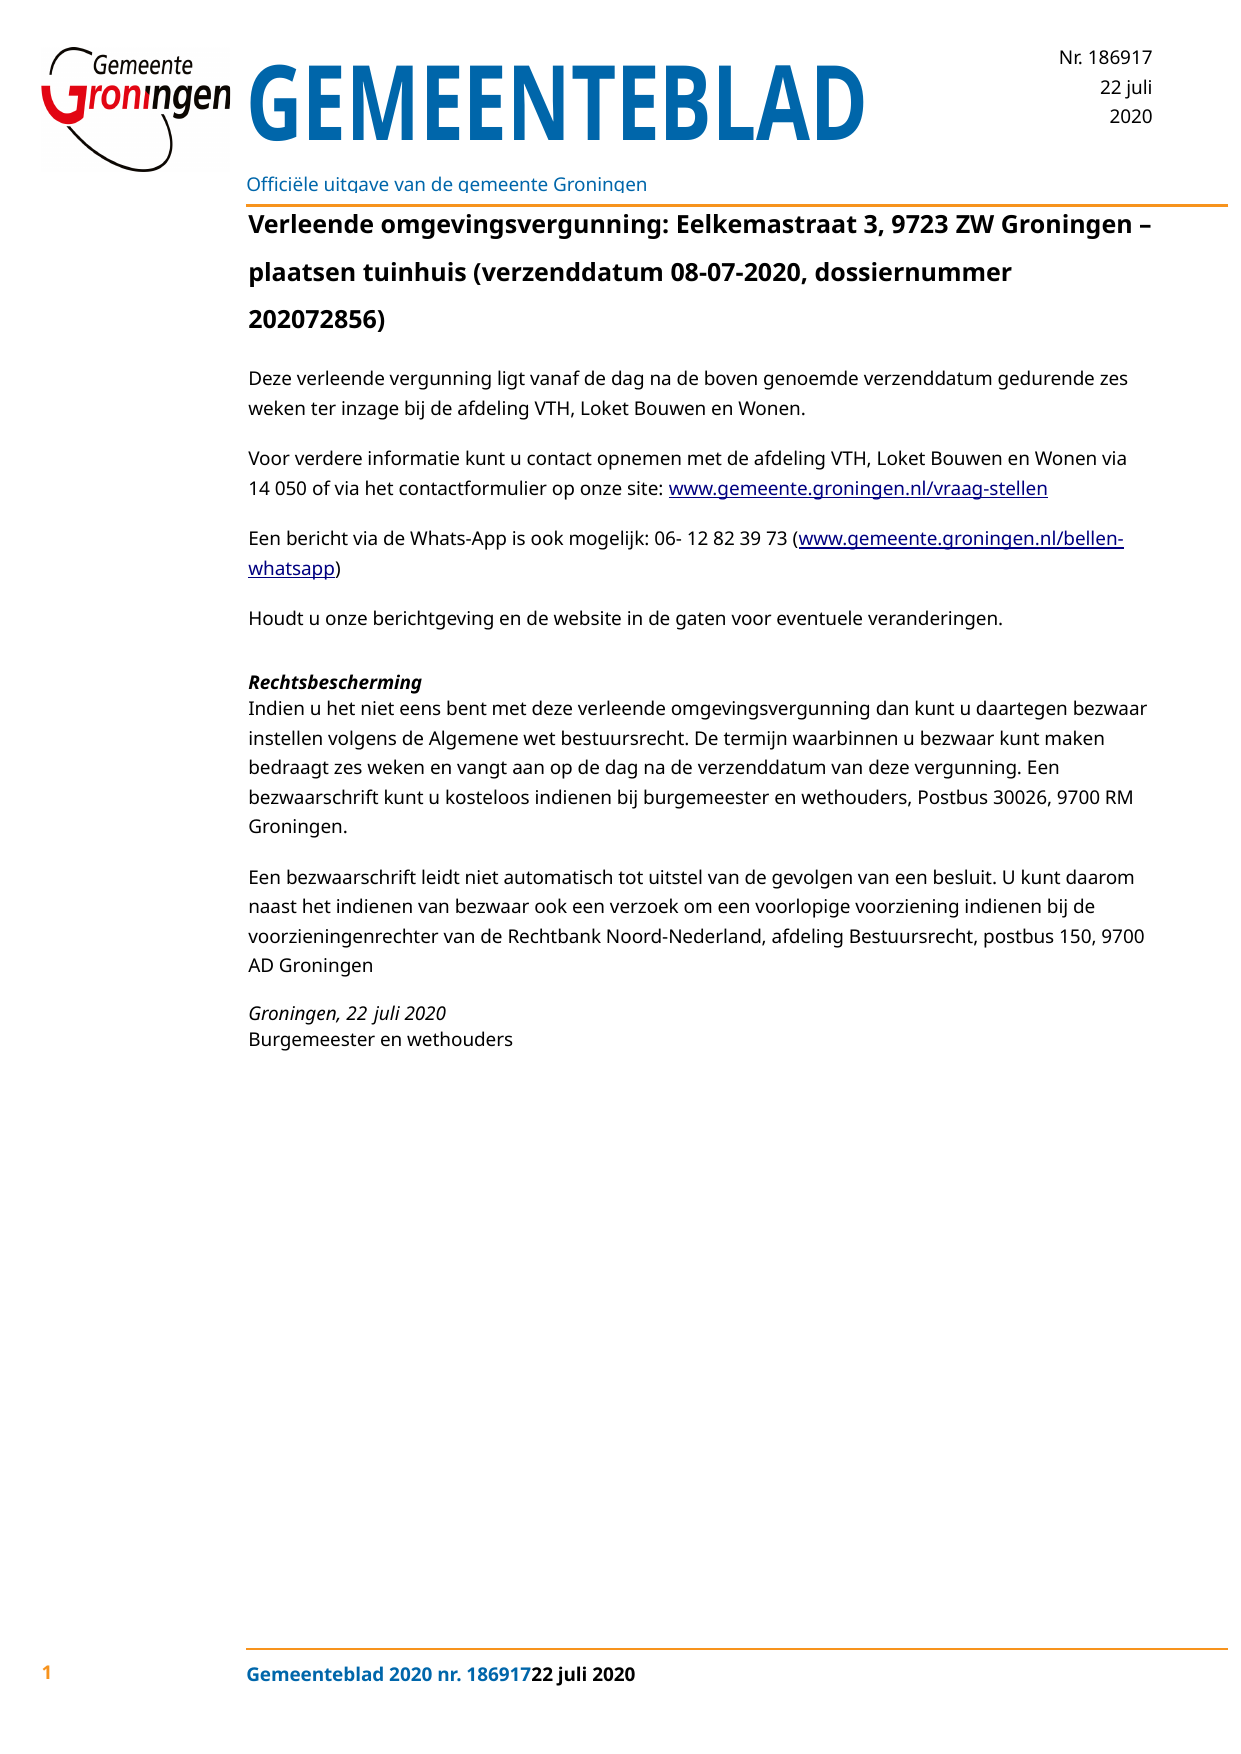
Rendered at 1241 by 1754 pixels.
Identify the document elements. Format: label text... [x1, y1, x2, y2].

text Verleende omgevingsvergunning: Eelkemastraat 3, 9723 ZW Groningen – plaatsen tuinhuis (verzenddatum 08-07-2020, dossiernummer 202072856) [248, 207, 1152, 336]
text Een bezwaarschrift leidt niet automatisch tot uitstel van de gevolgen van een besluit. U kunt daarom naast het indienen van bezwaar ook een verzoek om een voorlopige voorziening indienen bij de voorzieningenrechter van de Rechtbank Noord-Nederland, afdeling Bestuursrecht, postbus 150, 9700 AD Groningen [248, 864, 1152, 978]
text Rechtsbescherming [248, 669, 1152, 695]
text Indien u het niet eens bent met deze verleende omgevingsvergunning dan kunt u daartegen bezwaar instellen volgens de Algemene wet bestuursrecht. De termijn waarbinnen u bezwaar kunt maken bedraagt zes weken en vangt aan op de dag na de verzenddatum van deze vergunning. Een bezwaarschrift kunt u kosteloos indienen bij burgemeester en wethouders, Postbus 30026, 9700 RM Groningen. [248, 695, 1152, 839]
text Groningen, 22 juli 2020 [248, 1001, 1152, 1026]
text Voor verdere informatie kunt u contact opnemen met de afdeling VTH, Loket Bouwen en Wonen via 14 050 of via het contactformulier op onze site: www.gemeente.groningen.nl/vraag-stellen [248, 446, 1152, 501]
text Houdt u onze berichtgeving en de website in de gaten voor eventuele veranderingen. [248, 606, 1152, 631]
picture [41, 47, 231, 172]
text Deze verleende vergunning ligt vanaf de dag na de boven genoemde verzenddatum gedurende zes weken ter inzage bij de afdeling VTH, Loket Bouwen en Wonen. [248, 366, 1152, 421]
text Een bericht via de Whats-App is ook mogelijk: 06- 12 82 39 73 (www.gemeente.groningen.nl/bellen-whatsapp) [248, 526, 1152, 581]
text Burgemeester en wethouders [248, 1026, 1152, 1052]
